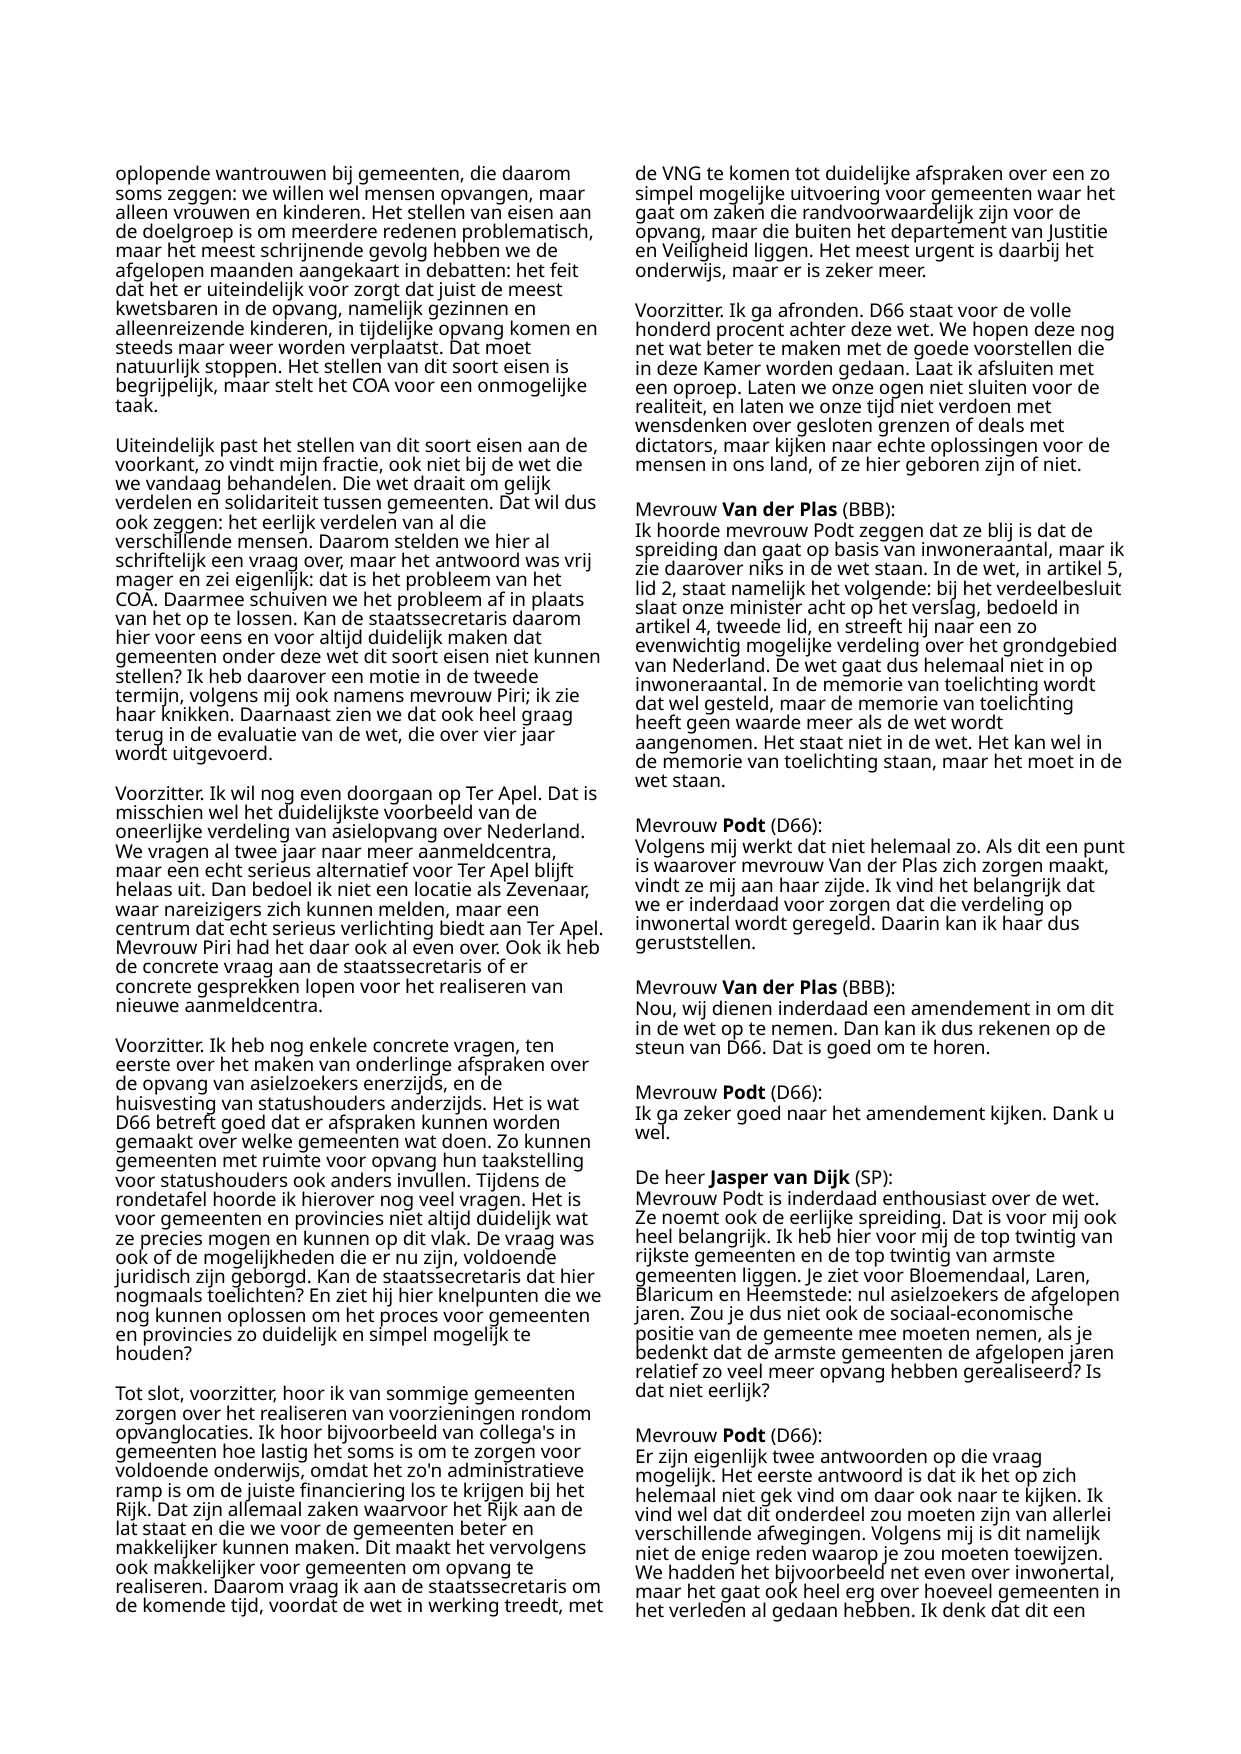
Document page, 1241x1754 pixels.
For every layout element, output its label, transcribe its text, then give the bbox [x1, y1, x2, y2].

text De heer Jasper van Dijk (SP): [635, 1164, 1125, 1190]
text Volgens mij werkt dat niet helemaal zo. Als dit een punt is waarover mevrouw Van der Plas zich zorgen maakt, vindt ze mij aan haar zijde. Ik vind het belangrijk dat we er inderdaad voor zorgen dat die verdeling op inwonertal wordt geregeld. Daarin kan ik haar dus geruststellen. [635, 838, 1125, 954]
text Mevrouw Van der Plas (BBB): [635, 496, 1125, 522]
text Ik hoorde mevrouw Podt zeggen dat ze blij is dat de spreiding dan gaat op basis van inwoneraantal, maar ik zie daarover niks in de wet staan. In de wet, in artikel 5, lid 2, staat namelijk het volgende: bij het verdeelbesluit slaat onze minister acht op het verslag, bedoeld in artikel 4, tweede lid, en streeft hij naar een zo evenwichtig mogelijke verdeling over het grondgebied van Nederland. De wet gaat dus helemaal niet in op inwoneraantal. In de memorie van toelichting wordt dat wel gesteld, maar de memorie van toelichting heeft geen waarde meer als de wet wordt aangenomen. Het staat niet in de wet. Het kan wel in de memorie van toelichting staan, maar het moet in de wet staan. [635, 522, 1125, 791]
text Tot slot, voorzitter, hoor ik van sommige gemeenten zorgen over het realiseren van voorzieningen rondom opvanglocaties. Ik hoor bijvoorbeeld van collega's in gemeenten hoe lastig het soms is om te zorgen voor voldoende onderwijs, omdat het zo'n administratieve ramp is om de juiste financiering los te krijgen bij het Rijk. Dat zijn allemaal zaken waarvoor het Rijk aan de lat staat en die we voor de gemeenten beter en makkelijker kunnen maken. Dit maakt het vervolgens ook makkelijker voor gemeenten om opvang te realiseren. Daarom vraag ik aan de staatssecretaris om de komende tijd, voordat de wet in werking treedt, met [115, 1385, 605, 1616]
text oplopende wantrouwen bij gemeenten, die daarom soms zeggen: we willen wel mensen opvangen, maar alleen vrouwen en kinderen. Het stellen van eisen aan de doelgroep is om meerdere redenen problematisch, maar het meest schrijnende gevolg hebben we de afgelopen maanden aangekaart in debatten: het feit dat het er uiteindelijk voor zorgt dat juist de meest kwetsbaren in de opvang, namelijk gezinnen en alleenreizende kinderen, in tijdelijke opvang komen en steeds maar weer worden verplaatst. Dat moet natuurlijk stoppen. Het stellen van dit soort eisen is begrijpelijk, maar stelt het COA voor een onmogelijke taak. [115, 165, 605, 416]
text Voorzitter. Ik heb nog enkele concrete vragen, ten eerste over het maken van onderlinge afspraken over de opvang van asielzoekers enerzijds, en de huisvesting van statushouders anderzijds. Het is wat D66 betreft goed dat er afspraken kunnen worden gemaakt over welke gemeenten wat doen. Zo kunnen gemeenten met ruimte voor opvang hun taakstelling voor statushouders ook anders invullen. Tijdens de rondetafel hoorde ik hierover nog veel vragen. Het is voor gemeenten en provincies niet altijd duidelijk wat ze precies mogen en kunnen op dit vlak. De vraag was ook of de mogelijkheden die er nu zijn, voldoende juridisch zijn geborgd. Kan de staatssecretaris dat hier nogmaals toelichten? En ziet hij hier knelpunten die we nog kunnen oplossen om het proces voor gemeenten en provincies zo duidelijk en simpel mogelijk te houden? [115, 1037, 605, 1364]
text Voorzitter. Ik wil nog even doorgaan op Ter Apel. Dat is misschien wel het duidelijkste voorbeeld van de oneerlijke verdeling van asielopvang over Nederland. We vragen al twee jaar naar meer aanmeldcentra, maar een echt serieus alternatief voor Ter Apel blijft helaas uit. Dan bedoel ik niet een locatie als Zevenaar, waar nareizigers zich kunnen melden, maar een centrum dat echt serieus verlichting biedt aan Ter Apel. Mevrouw Piri had het daar ook al even over. Ook ik heb de concrete vraag aan de staatssecretaris of er concrete gesprekken lopen voor het realiseren van nieuwe aanmeldcentra. [115, 785, 605, 1016]
text Mevrouw Podt is inderdaad enthousiast over de wet. Ze noemt ook de eerlijke spreiding. Dat is voor mij ook heel belangrijk. Ik heb hier voor mij de top twintig van rijkste gemeenten en de top twintig van armste gemeenten liggen. Je ziet voor Bloemendaal, Laren, Blaricum en Heemstede: nul asielzoekers de afgelopen jaren. Zou je dus niet ook de sociaal-economische positie van de gemeente mee moeten nemen, als je bedenkt dat de armste gemeenten de afgelopen jaren relatief zo veel meer opvang hebben gerealiseerd? Is dat niet eerlijk? [635, 1190, 1125, 1402]
text Mevrouw Podt (D66): [635, 812, 1125, 838]
text Er zijn eigenlijk twee antwoorden op die vraag mogelijk. Het eerste antwoord is dat ik het op zich helemaal niet gek vind om daar ook naar te kijken. Ik vind wel dat dit onderdeel zou moeten zijn van allerlei verschillende afwegingen. Volgens mij is dit namelijk niet de enige reden waarop je zou moeten toewijzen. We hadden het bijvoorbeeld net even over inwonertal, maar het gaat ook heel erg over hoeveel gemeenten in het verleden al gedaan hebben. Ik denk dat dit een [635, 1448, 1125, 1622]
text Uiteindelijk past het stellen van dit soort eisen aan de voorkant, zo vindt mijn fractie, ook niet bij de wet die we vandaag behandelen. Die wet draait om gelijk verdelen en solidariteit tussen gemeenten. Dat wil dus ook zeggen: het eerlijk verdelen van al die verschillende mensen. Daarom stelden we hier al schriftelijk een vraag over, maar het antwoord was vrij mager en zei eigenlijk: dat is het probleem van het COA. Daarmee schuiven we het probleem af in plaats van het op te lossen. Kan de staatssecretaris daarom hier voor eens en voor altijd duidelijk maken dat gemeenten onder deze wet dit soort eisen niet kunnen stellen? Ik heb daarover een motie in de tweede termijn, volgens mij ook namens mevrouw Piri; ik zie haar knikken. Daarnaast zien we dat ook heel graag terug in de evaluatie van de wet, die over vier jaar wordt uitgevoerd. [115, 437, 605, 764]
text Mevrouw Van der Plas (BBB): [635, 974, 1125, 1000]
text de VNG te komen tot duidelijke afspraken over een zo simpel mogelijke uitvoering voor gemeenten waar het gaat om zaken die randvoorwaardelijk zijn voor de opvang, maar die buiten het departement van Justitie en Veiligheid liggen. Het meest urgent is daarbij het onderwijs, maar er is zeker meer. [635, 165, 1125, 281]
text Voorzitter. Ik ga afronden. D66 staat voor de volle honderd procent achter deze wet. We hopen deze nog net wat beter te maken met de goede voorstellen die in deze Kamer worden gedaan. Laat ik afsluiten met een oproep. Laten we onze ogen niet sluiten voor de realiteit, en laten we onze tijd niet verdoen met wensdenken over gesloten grenzen of deals met dictators, maar kijken naar echte oplossingen voor de mensen in ons land, of ze hier geboren zijn of niet. [635, 302, 1125, 475]
text Mevrouw Podt (D66): [635, 1422, 1125, 1448]
text Ik ga zeker goed naar het amendement kijken. Dank u wel. [635, 1104, 1125, 1143]
text Mevrouw Podt (D66): [635, 1079, 1125, 1104]
text Nou, wij dienen inderdaad een amendement in om dit in de wet op te nemen. Dan kan ik dus rekenen op de steun van D66. Dat is goed om te horen. [635, 1000, 1125, 1058]
